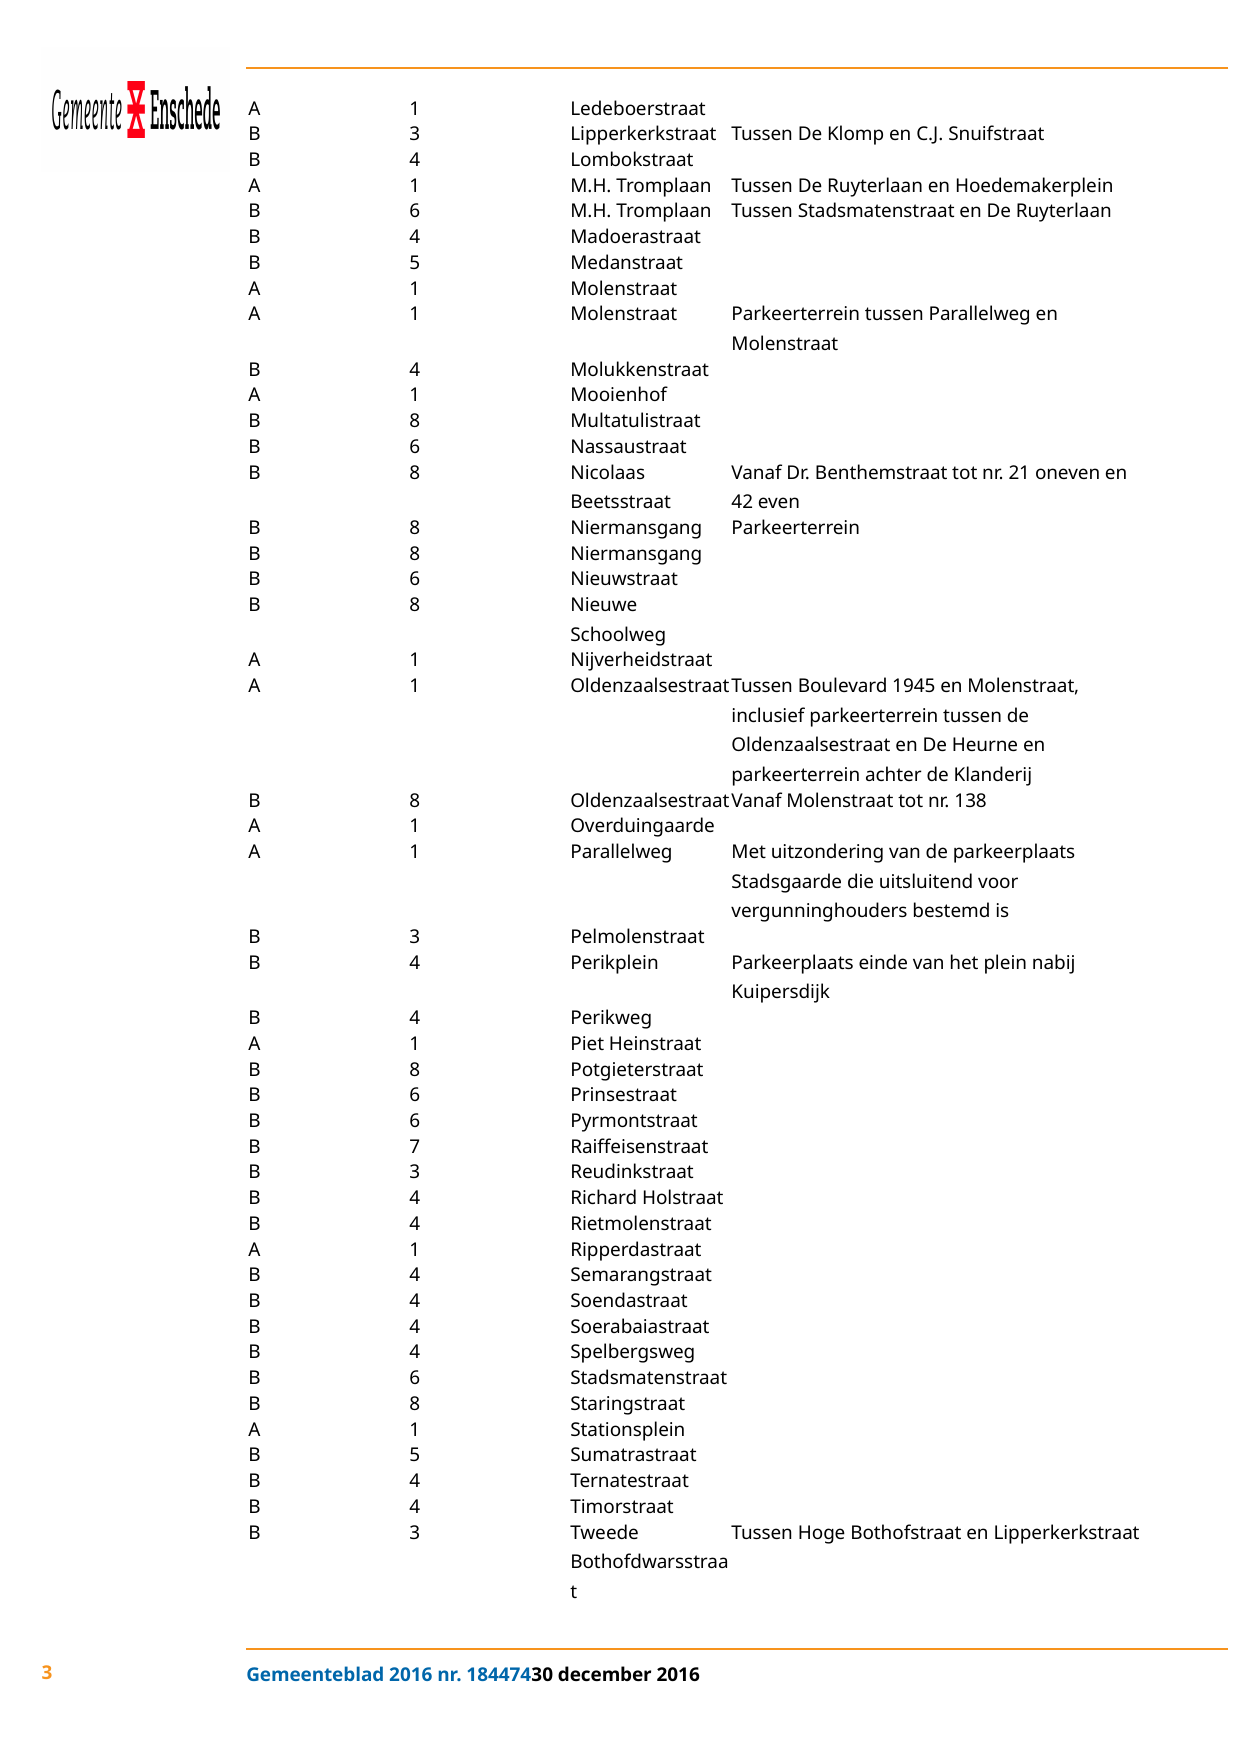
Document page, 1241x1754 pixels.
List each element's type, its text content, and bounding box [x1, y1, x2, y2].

table_cell B [248, 408, 409, 433]
table_cell B [248, 1056, 409, 1081]
table_cell 8 [409, 540, 570, 566]
table_cell Perikplein [570, 949, 731, 1004]
table_cell Niermansgang [570, 540, 731, 566]
table_cell Pyrmontstraat [570, 1107, 731, 1133]
table_cell [731, 1030, 1152, 1056]
table_cell Semarangstraat [570, 1262, 731, 1287]
table_cell 4 [409, 146, 570, 172]
table_cell [731, 382, 1152, 407]
table_cell B [248, 1107, 409, 1133]
table_cell Rietmolenstraat [570, 1210, 731, 1236]
table_cell 8 [409, 1056, 570, 1081]
table_cell B [248, 1390, 409, 1416]
table_cell B [248, 433, 409, 459]
table_cell [731, 923, 1152, 949]
table_cell Staringstraat [570, 1390, 731, 1416]
table_cell [731, 1493, 1152, 1519]
table_cell Spelbergsweg [570, 1339, 731, 1364]
table_cell A [248, 813, 409, 838]
table_cell [731, 1339, 1152, 1364]
table_cell 4 [409, 1287, 570, 1313]
table_cell [731, 1236, 1152, 1262]
table_cell Tussen Stadsmatenstraat en De Ruyterlaan [731, 198, 1152, 223]
table_cell M.H. Tromplaan [570, 172, 731, 198]
table_cell B [248, 1313, 409, 1339]
table_cell B [248, 566, 409, 591]
table_cell A [248, 1030, 409, 1056]
table_cell Parallelweg [570, 838, 731, 923]
table_cell [731, 1107, 1152, 1133]
table_cell 6 [409, 433, 570, 459]
table_cell B [248, 540, 409, 566]
table_cell B [248, 198, 409, 223]
table_cell B [248, 1442, 409, 1467]
table_cell A [248, 838, 409, 923]
table_cell Stationsplein [570, 1416, 731, 1442]
table_cell [731, 1313, 1152, 1339]
table_cell 6 [409, 1365, 570, 1390]
table_cell B [248, 1184, 409, 1210]
table_cell Overduingaarde [570, 813, 731, 838]
table_cell 1 [409, 275, 570, 301]
table_cell [731, 224, 1152, 249]
table_cell [731, 813, 1152, 838]
table_cell Ledeboerstraat [570, 95, 731, 121]
table_cell Ripperdastraat [570, 1236, 731, 1262]
table_cell Vanaf Molenstraat tot nr. 138 [731, 787, 1152, 813]
table_cell Raiffeisenstraat [570, 1133, 731, 1159]
table_cell A [248, 1236, 409, 1262]
table_cell B [248, 1287, 409, 1313]
table_cell B [248, 1365, 409, 1390]
table_cell [731, 1159, 1152, 1184]
table_cell [731, 1056, 1152, 1081]
table_cell Multatulistraat [570, 408, 731, 433]
table_cell Parkeerterrein [731, 514, 1152, 540]
table_cell B [248, 356, 409, 382]
table_cell 4 [409, 1313, 570, 1339]
table_cell 1 [409, 172, 570, 198]
table_cell M.H. Tromplaan [570, 198, 731, 223]
table_cell Nassaustraat [570, 433, 731, 459]
table_cell [731, 1004, 1152, 1030]
table_cell [731, 566, 1152, 591]
table_cell 4 [409, 1339, 570, 1364]
table_cell 8 [409, 787, 570, 813]
table_cell [731, 1287, 1152, 1313]
table_cell A [248, 382, 409, 407]
table_cell [731, 1184, 1152, 1210]
table_cell B [248, 787, 409, 813]
table_cell Parkeerplaats einde van het plein nabij Kuipersdijk [731, 949, 1152, 1004]
table_cell Richard Holstraat [570, 1184, 731, 1210]
table_cell 3 [409, 1519, 570, 1604]
table_cell 1 [409, 838, 570, 923]
table_cell 6 [409, 1107, 570, 1133]
table_cell Stadsmatenstraat [570, 1365, 731, 1390]
table_cell Nieuwe Schoolweg [570, 591, 731, 647]
table_cell B [248, 1493, 409, 1519]
table_cell B [248, 1210, 409, 1236]
table_cell B [248, 224, 409, 249]
table_cell B [248, 949, 409, 1004]
table_cell [731, 408, 1152, 433]
table_cell Medanstraat [570, 249, 731, 275]
table_cell Molenstraat [570, 301, 731, 356]
table_cell Molukkenstraat [570, 356, 731, 382]
table_cell 8 [409, 408, 570, 433]
table_cell [731, 1390, 1152, 1416]
table_cell 8 [409, 514, 570, 540]
table_cell Soerabaiastraat [570, 1313, 731, 1339]
table_cell Tussen Boulevard 1945 en Molenstraat, inclusief parkeerterrein tussen de Oldenzaalsestraat en De Heurne en parkeerterrein achter de Klanderij [731, 673, 1152, 787]
table_cell B [248, 1081, 409, 1107]
table_cell B [248, 459, 409, 514]
table_cell B [248, 249, 409, 275]
table_cell Timorstraat [570, 1493, 731, 1519]
table_cell 4 [409, 1468, 570, 1493]
table_cell 5 [409, 249, 570, 275]
table_cell 1 [409, 95, 570, 121]
table_cell 8 [409, 1390, 570, 1416]
table_cell Oldenzaalsestraat [570, 787, 731, 813]
table_cell Tussen De Klomp en C.J. Snuifstraat [731, 121, 1152, 146]
table_cell B [248, 591, 409, 647]
table_cell A [248, 673, 409, 787]
table_cell B [248, 1519, 409, 1604]
table_cell 4 [409, 1210, 570, 1236]
table_cell 3 [409, 121, 570, 146]
table_cell B [248, 146, 409, 172]
table_cell [731, 591, 1152, 647]
picture [41, 47, 231, 172]
table_cell 4 [409, 1004, 570, 1030]
table_cell Pelmolenstraat [570, 923, 731, 949]
table_cell B [248, 1159, 409, 1184]
table_cell 3 [409, 923, 570, 949]
table_cell 1 [409, 1030, 570, 1056]
table_cell Lipperkerkstraat [570, 121, 731, 146]
table_cell 7 [409, 1133, 570, 1159]
table_cell [731, 1081, 1152, 1107]
table_cell B [248, 1004, 409, 1030]
table_cell [731, 1416, 1152, 1442]
table_cell [731, 1133, 1152, 1159]
table_cell [731, 146, 1152, 172]
table_cell 8 [409, 591, 570, 647]
table_cell [731, 95, 1152, 121]
table_cell 1 [409, 382, 570, 407]
table_cell A [248, 1416, 409, 1442]
table_cell 1 [409, 301, 570, 356]
table_cell 8 [409, 459, 570, 514]
table_cell [731, 1262, 1152, 1287]
table_cell Nieuwstraat [570, 566, 731, 591]
table_cell 4 [409, 1493, 570, 1519]
table_cell 5 [409, 1442, 570, 1467]
table_cell B [248, 1133, 409, 1159]
table_cell Piet Heinstraat [570, 1030, 731, 1056]
table_cell Tussen Hoge Bothofstraat en Lipperkerkstraat [731, 1519, 1152, 1604]
table_cell 4 [409, 356, 570, 382]
table_cell A [248, 647, 409, 672]
table_cell Prinsestraat [570, 1081, 731, 1107]
table_cell 1 [409, 1236, 570, 1262]
table_cell 1 [409, 647, 570, 672]
table_cell 6 [409, 198, 570, 223]
table_cell Molenstraat [570, 275, 731, 301]
table_cell Reudinkstraat [570, 1159, 731, 1184]
table_cell 1 [409, 813, 570, 838]
table_cell Madoerastraat [570, 224, 731, 249]
table_cell Tussen De Ruyterlaan en Hoedemakerplein [731, 172, 1152, 198]
table_cell Niermansgang [570, 514, 731, 540]
table_cell Lombokstraat [570, 146, 731, 172]
table_cell 4 [409, 1262, 570, 1287]
table_cell 4 [409, 949, 570, 1004]
table_cell Tweede Bothofdwarsstraat [570, 1519, 731, 1604]
table_cell B [248, 121, 409, 146]
table_cell Oldenzaalsestraat [570, 673, 731, 787]
table_cell B [248, 923, 409, 949]
table_cell [731, 647, 1152, 672]
table_cell 1 [409, 1416, 570, 1442]
table_cell [731, 540, 1152, 566]
table_cell [731, 356, 1152, 382]
table_cell Met uitzondering van de parkeerplaats Stadsgaarde die uitsluitend voor vergunninghouders bestemd is [731, 838, 1152, 923]
table_cell 4 [409, 224, 570, 249]
table_cell Potgieterstraat [570, 1056, 731, 1081]
table_cell A [248, 172, 409, 198]
table_cell Parkeerterrein tussen Parallelweg en Molenstraat [731, 301, 1152, 356]
table_cell 1 [409, 673, 570, 787]
table_cell [731, 1442, 1152, 1467]
table_cell A [248, 95, 409, 121]
table_cell B [248, 1468, 409, 1493]
table_cell Soendastraat [570, 1287, 731, 1313]
table_cell [731, 1210, 1152, 1236]
table_cell B [248, 1262, 409, 1287]
table_cell Ternatestraat [570, 1468, 731, 1493]
table_cell Mooienhof [570, 382, 731, 407]
table_cell Nijverheidstraat [570, 647, 731, 672]
table_cell [731, 249, 1152, 275]
table_cell A [248, 301, 409, 356]
table_cell 3 [409, 1159, 570, 1184]
table_cell Sumatrastraat [570, 1442, 731, 1467]
table_cell A [248, 275, 409, 301]
table_cell Vanaf Dr. Benthemstraat tot nr. 21 oneven en 42 even [731, 459, 1152, 514]
table_cell [731, 275, 1152, 301]
table_cell 4 [409, 1184, 570, 1210]
table_cell [731, 433, 1152, 459]
table_cell B [248, 1339, 409, 1364]
table_cell 6 [409, 566, 570, 591]
table_cell Perikweg [570, 1004, 731, 1030]
table_cell 6 [409, 1081, 570, 1107]
table_cell [731, 1468, 1152, 1493]
table_cell Nicolaas Beetsstraat [570, 459, 731, 514]
table_cell [731, 1365, 1152, 1390]
table_cell B [248, 514, 409, 540]
